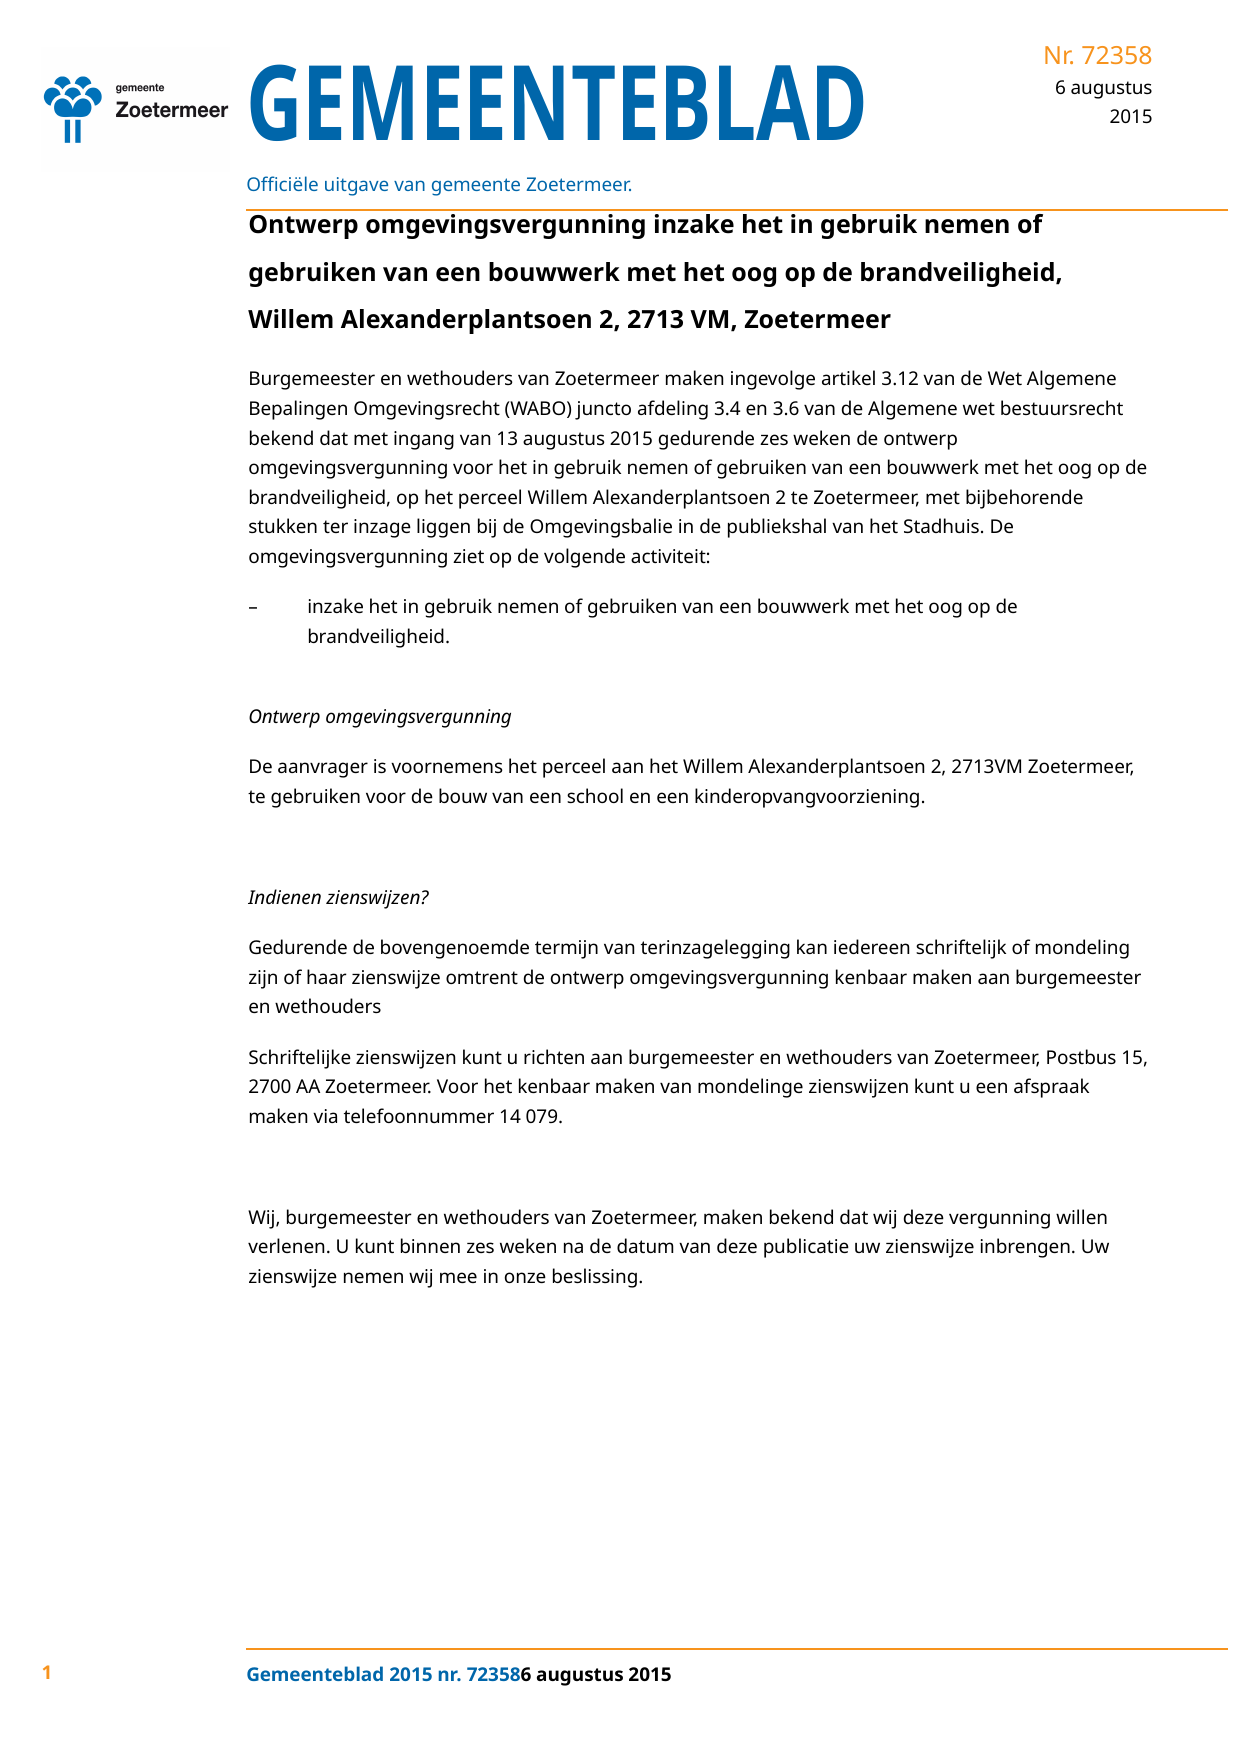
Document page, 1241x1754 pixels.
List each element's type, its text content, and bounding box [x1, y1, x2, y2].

text Indienen zienswijzen? [248, 884, 1152, 909]
text Schriftelijke zienswijzen kunt u richten aan burgemeester en wethouders van Zoetermeer, Postbus 15, 2700 AA Zoetermeer. Voor het kenbaar maken van mondelinge zienswijzen kunt u een afspraak maken via telefoonnummer 14 079. [248, 1044, 1152, 1129]
picture [41, 47, 231, 172]
text De aanvrager is voornemens het perceel aan het Willem Alexanderplantsoen 2, 2713VM Zoetermeer, te gebruiken voor de bouw van een school en een kinderopvangvoorziening. [248, 753, 1152, 809]
text Ontwerp omgevingsvergunning [248, 703, 1152, 729]
list inzake het in gebruik nemen of gebruiken van een bouwwerk met het oog op de brandveiligheid. [248, 593, 1152, 649]
text Gedurende de bovengenoemde termijn van terinzagelegging kan iedereen schriftelijk of mondeling zijn of haar zienswijze omtrent de ontwerp omgevingsvergunning kenbaar maken aan burgemeester en wethouders [248, 934, 1152, 1019]
text Ontwerp omgevingsvergunning inzake het in gebruik nemen of gebruiken van een bouwwerk met het oog op de brandveiligheid, Willem Alexanderplantsoen 2, 2713 VM, Zoetermeer [248, 211, 1152, 336]
text Burgemeester en wethouders van Zoetermeer maken ingevolge artikel 3.12 van de Wet Algemene Bepalingen Omgevingsrecht (WABO) juncto afdeling 3.4 en 3.6 van de Algemene wet bestuursrecht bekend dat met ingang van 13 augustus 2015 gedurende zes weken de ontwerp omgevingsvergunning voor het in gebruik nemen of gebruiken van een bouwwerk met het oog op de brandveiligheid, op het perceel Willem Alexanderplantsoen 2 te Zoetermeer, met bijbehorende stukken ter inzage liggen bij de Omgevingsbalie in de publiekshal van het Stadhuis. De omgevingsvergunning ziet op de volgende activiteit: [248, 366, 1152, 569]
text Wij, burgemeester en wethouders van Zoetermeer, maken bekend dat wij deze vergunning willen verlenen. U kunt binnen zes weken na de datum van deze publicatie uw zienswijze inbrengen. Uw zienswijze nemen wij mee in onze beslissing. [248, 1204, 1152, 1289]
